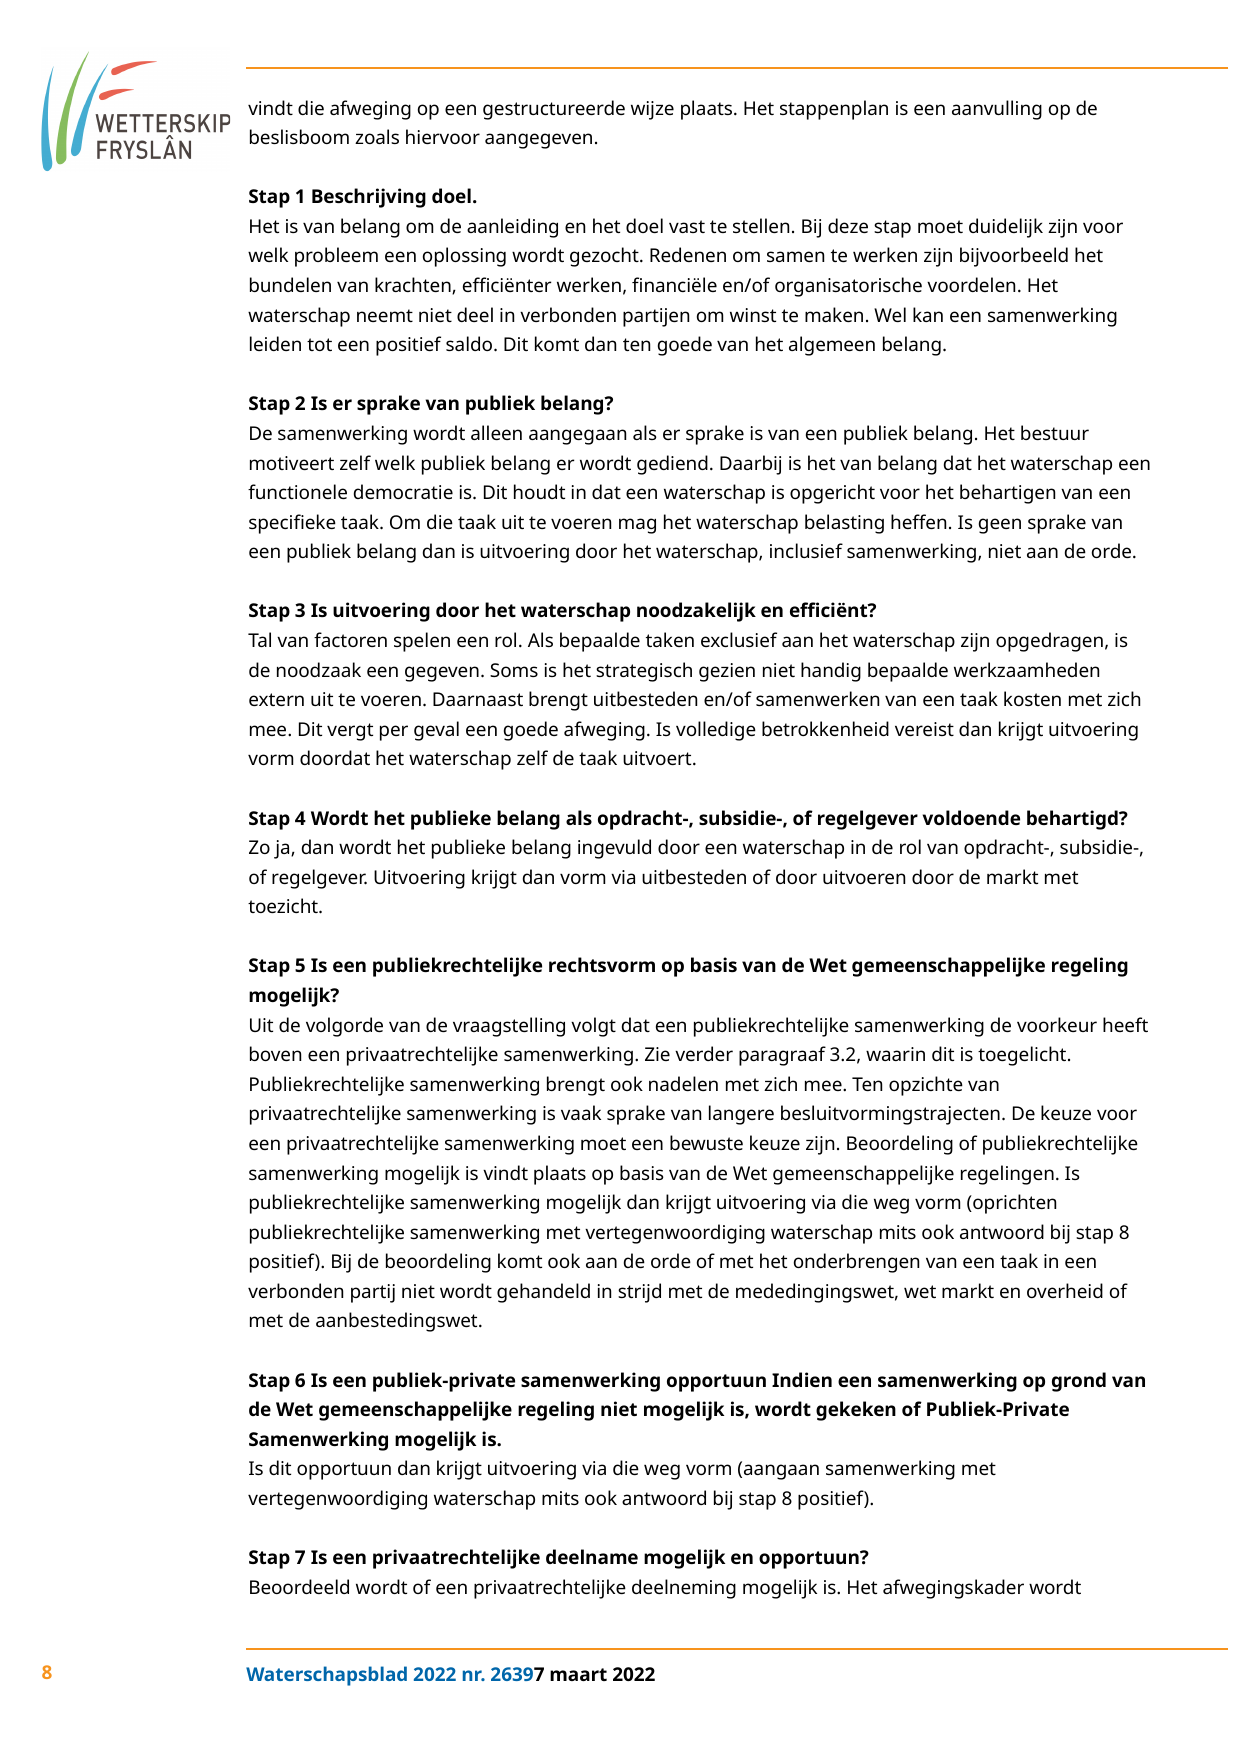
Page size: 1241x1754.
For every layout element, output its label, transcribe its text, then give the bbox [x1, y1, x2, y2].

text Stap 5 Is een publiekrechtelijke rechtsvorm op basis van de Wet gemeenschappelijke regeling mogelijk? [248, 953, 1152, 1008]
text Stap 2 Is er sprake van publiek belang? [248, 391, 1152, 416]
text Stap 7 Is een privaatrechtelijke deelname mogelijk en opportuun? [248, 1544, 1152, 1570]
text Stap 1 Beschrijving doel. [248, 183, 1152, 209]
text Het is van belang om de aanleiding en het doel vast te stellen. Bij deze stap moet duidelijk zijn voor welk probleem een oplossing wordt gezocht. Redenen om samen te werken zijn bijvoorbeeld het bundelen van krachten, efficiënter werken, financiële en/of organisatorische voordelen. Het waterschap neemt niet deel in verbonden partijen om winst te maken. Wel kan een samenwerking leiden tot een positief saldo. Dit komt dan ten goede van het algemeen belang. [248, 213, 1152, 357]
text Zo ja, dan wordt het publieke belang ingevuld door een waterschap in de rol van opdracht-, subsidie-, of regelgever. Uitvoering krijgt dan vorm via uitbesteden of door uitvoeren door de markt met toezicht. [248, 834, 1152, 919]
text Is dit opportuun dan krijgt uitvoering via die weg vorm (aangaan samenwerking met vertegenwoordiging waterschap mits ook antwoord bij stap 8 positief). [248, 1456, 1152, 1511]
text Uit de volgorde van de vraagstelling volgt dat een publiekrechtelijke samenwerking de voorkeur heeft boven een privaatrechtelijke samenwerking. Zie verder paragraaf 3.2, waarin dit is toegelicht. Publiekrechtelijke samenwerking brengt ook nadelen met zich mee. Ten opzichte van privaatrechtelijke samenwerking is vaak sprake van langere besluitvormingstrajecten. De keuze voor een privaatrechtelijke samenwerking moet een bewuste keuze zijn. Beoordeling of publiekrechtelijke samenwerking mogelijk is vindt plaats op basis van de Wet gemeenschappelijke regelingen. Is publiekrechtelijke samenwerking mogelijk dan krijgt uitvoering via die weg vorm (oprichten publiekrechtelijke samenwerking met vertegenwoordiging waterschap mits ook antwoord bij stap 8 positief). Bij de beoordeling komt ook aan de orde of met het onderbrengen van een taak in een verbonden partij niet wordt gehandeld in strijd met de mededingingswet, wet markt en overheid of met de aanbestedingswet. [248, 1012, 1152, 1333]
text Tal van factoren spelen een rol. Als bepaalde taken exclusief aan het waterschap zijn opgedragen, is de noodzaak een gegeven. Soms is het strategisch gezien niet handig bepaalde werkzaamheden extern uit te voeren. Daarnaast brengt uitbesteden en/of samenwerken van een taak kosten met zich mee. Dit vergt per geval een goede afweging. Is volledige betrokkenheid vereist dan krijgt uitvoering vorm doordat het waterschap zelf de taak uitvoert. [248, 627, 1152, 771]
text vindt die afweging op een gestructureerde wijze plaats. Het stappenplan is een aanvulling op de beslisboom zoals hiervoor aangegeven. [248, 95, 1152, 150]
text Beoordeeld wordt of een privaatrechtelijke deelneming mogelijk is. Het afwegingskader wordt [248, 1574, 1152, 1600]
text Stap 6 Is een publiek-private samenwerking opportuun Indien een samenwerking op grond van de Wet gemeenschappelijke regeling niet mogelijk is, wordt gekeken of Publiek-Private Samenwerking mogelijk is. [248, 1367, 1152, 1452]
text Stap 3 Is uitvoering door het waterschap noodzakelijk en efficiënt? [248, 598, 1152, 623]
picture [41, 47, 231, 172]
text De samenwerking wordt alleen aangegaan als er sprake is van een publiek belang. Het bestuur motiveert zelf welk publiek belang er wordt gediend. Daarbij is het van belang dat het waterschap een functionele democratie is. Dit houdt in dat een waterschap is opgericht voor het behartigen van een specifieke taak. Om die taak uit te voeren mag het waterschap belasting heffen. Is geen sprake van een publiek belang dan is uitvoering door het waterschap, inclusief samenwerking, niet aan de orde. [248, 420, 1152, 564]
text Stap 4 Wordt het publieke belang als opdracht-, subsidie-, of regelgever voldoende behartigd? [248, 805, 1152, 831]
